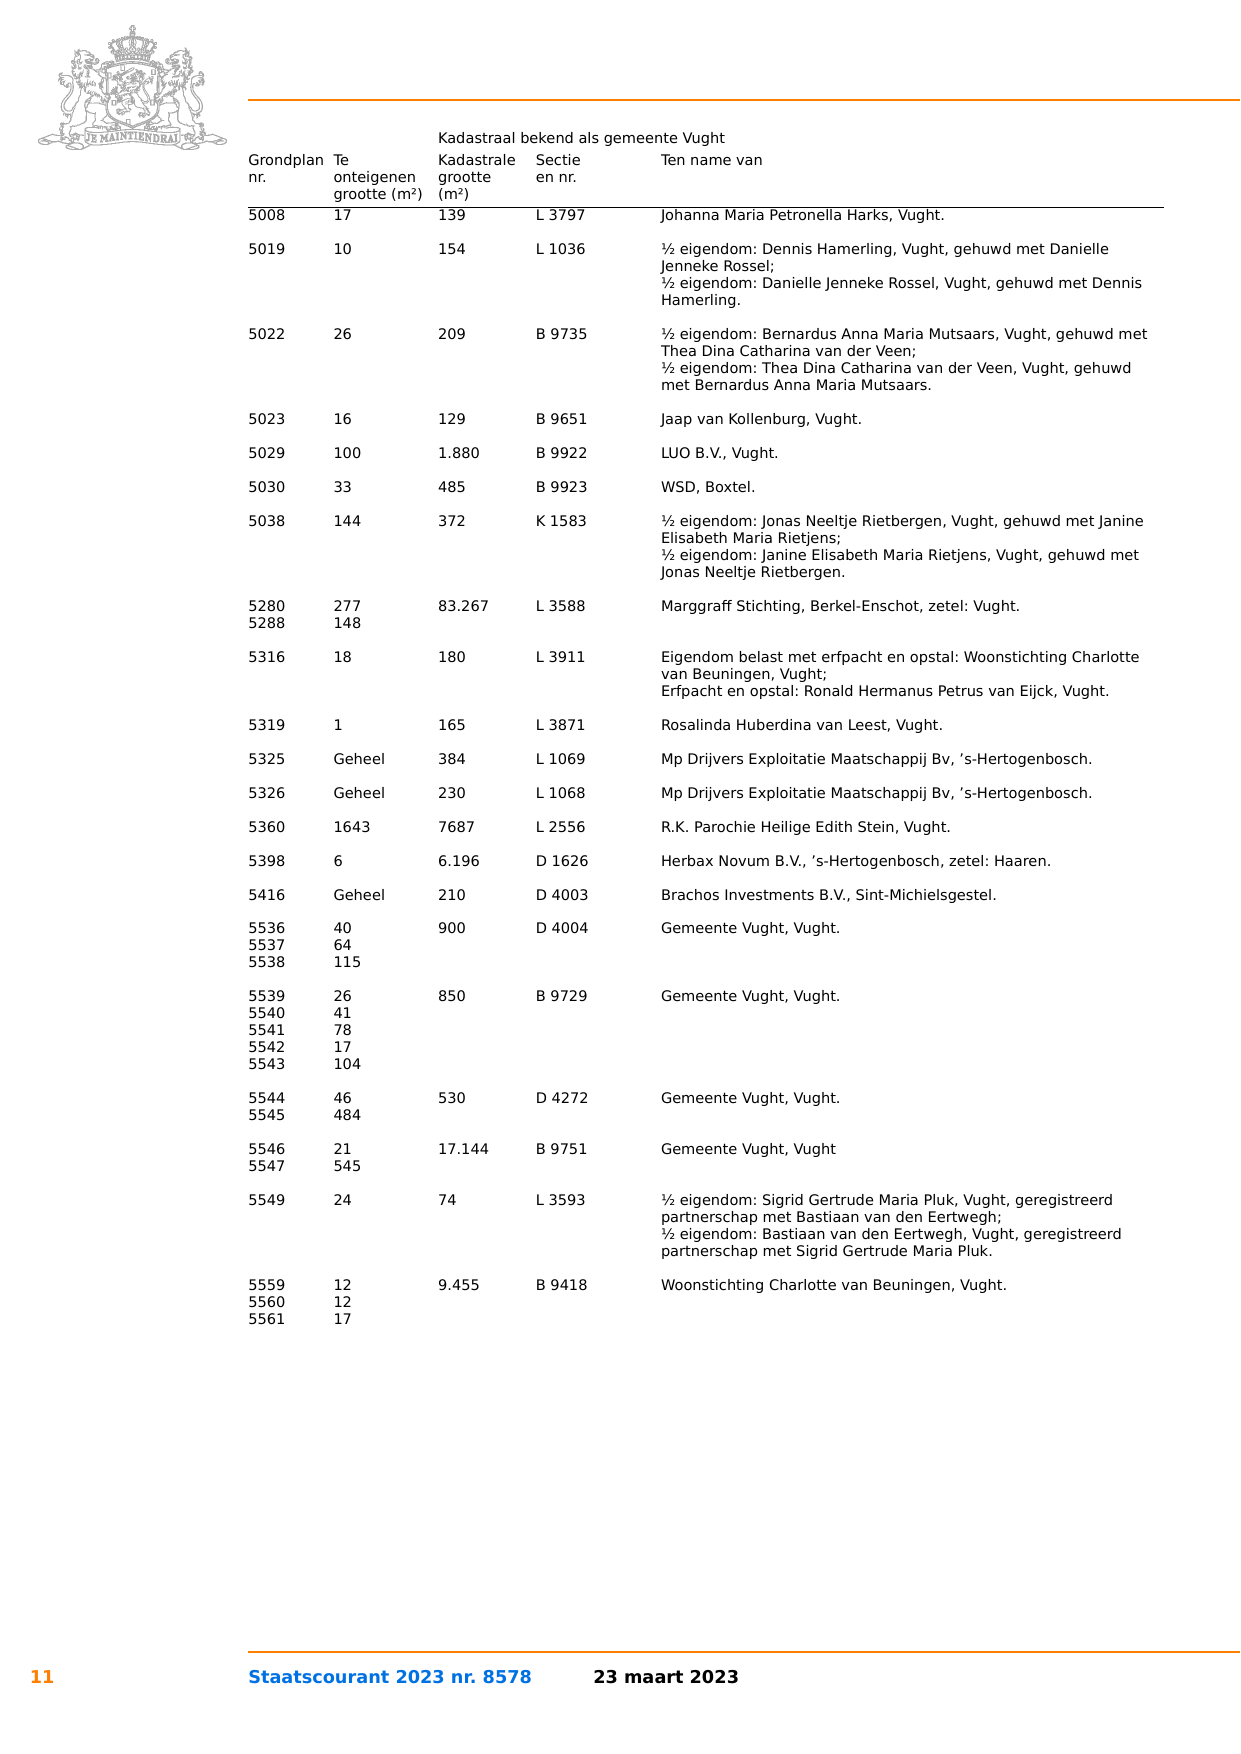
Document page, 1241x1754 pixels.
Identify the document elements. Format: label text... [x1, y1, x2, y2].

table_cell L 3593 [530, 1192, 655, 1260]
table_cell [655, 462, 1163, 479]
table_cell [327, 462, 432, 479]
table_cell [327, 768, 432, 784]
table_cell [327, 428, 432, 445]
table_cell [530, 581, 655, 598]
table_cell [248, 1175, 327, 1192]
table_cell [327, 835, 432, 852]
table_cell Mp Drijvers Exploitatie Maatschappij Bv, ’s-Hertogenbosch. [655, 751, 1163, 767]
table_cell 24 [327, 1192, 432, 1260]
table_cell 277 148 [327, 598, 432, 632]
table_cell [655, 581, 1163, 598]
table_cell [432, 971, 529, 988]
table_cell Gemeente Vught, Vught. [655, 1090, 1163, 1124]
table_cell L 3911 [530, 649, 655, 699]
table_cell 17.144 [432, 1141, 529, 1175]
table_cell ½ eigendom: Jonas Neeltje Rietbergen, Vught, gehuwd met Janine Elisabeth Maria Rietjens; ½ eigendom: Janine Elisabeth Maria Rietjens, Vught, gehuwd met Jonas Neeltje Rietbergen. [655, 513, 1163, 581]
table_cell [248, 734, 327, 751]
table_cell [655, 700, 1163, 717]
table_cell [432, 1073, 529, 1090]
table_cell 5546 5547 [248, 1141, 327, 1175]
table_cell 230 [432, 785, 529, 801]
table_cell [327, 1073, 432, 1090]
table_cell [530, 394, 655, 411]
table_cell [432, 835, 529, 852]
table_cell Marggraff Stichting, Berkel-Enschot, zetel: Vught. [655, 598, 1163, 632]
table_cell [655, 1124, 1163, 1141]
table_cell [655, 869, 1163, 886]
table_cell [248, 1073, 327, 1090]
table_cell 12 12 17 [327, 1277, 432, 1328]
table_cell 530 [432, 1090, 529, 1124]
table_cell D 1626 [530, 853, 655, 869]
table_cell [432, 309, 529, 326]
table_cell D 4003 [530, 886, 655, 903]
table_cell Sectie en nr. [530, 147, 655, 207]
table_cell [248, 462, 327, 479]
table_cell [327, 581, 432, 598]
table_cell [248, 581, 327, 598]
table_cell 139 [432, 208, 529, 224]
table_cell [530, 496, 655, 513]
table_cell B 9751 [530, 1141, 655, 1175]
table_cell [327, 734, 432, 751]
table_cell L 1036 [530, 241, 655, 309]
table_cell [655, 1175, 1163, 1192]
table_cell [248, 700, 327, 717]
table_cell 5544 5545 [248, 1090, 327, 1124]
table_cell [432, 632, 529, 649]
table_cell Kadastrale grootte (m²) [432, 147, 529, 207]
table_cell 5316 [248, 649, 327, 699]
table_cell 5023 [248, 411, 327, 428]
table_cell [248, 394, 327, 411]
table_cell [248, 971, 327, 988]
table_cell ½ eigendom: Sigrid Gertrude Maria Pluk, Vught, geregistreerd partnerschap met Bastiaan van den Eertwegh; ½ eigendom: Bastiaan van den Eertwegh, Vught, geregistreerd partnerschap met Sigrid Gertrude Maria Pluk. [655, 1192, 1163, 1260]
picture [38, 25, 227, 150]
table_cell [432, 1260, 529, 1277]
table_cell B 9651 [530, 411, 655, 428]
table_cell L 3588 [530, 598, 655, 632]
table_cell [432, 1175, 529, 1192]
table_cell [327, 903, 432, 920]
table_cell 5022 [248, 326, 327, 394]
table_cell K 1583 [530, 513, 655, 581]
table_cell [530, 224, 655, 241]
table_cell [248, 496, 327, 513]
table_cell 900 [432, 920, 529, 971]
table_cell 1 [327, 717, 432, 733]
table_cell Mp Drijvers Exploitatie Maatschappij Bv, ’s-Hertogenbosch. [655, 785, 1163, 801]
table_cell [327, 394, 432, 411]
table_cell Gemeente Vught, Vught [655, 1141, 1163, 1175]
table_cell L 3871 [530, 717, 655, 733]
table_cell LUO B.V., Vught. [655, 445, 1163, 462]
table_cell [327, 801, 432, 818]
table_cell [432, 462, 529, 479]
table_cell [530, 1260, 655, 1277]
table_cell [248, 1124, 327, 1141]
table_cell B 9923 [530, 479, 655, 496]
table_cell 9.455 [432, 1277, 529, 1328]
table_cell 100 [327, 445, 432, 462]
table_cell Rosalinda Huberdina van Leest, Vught. [655, 717, 1163, 733]
table_cell 6 [327, 853, 432, 869]
table_cell L 2556 [530, 819, 655, 835]
table_cell [327, 1175, 432, 1192]
table_cell Brachos Investments B.V., Sint-Michielsgestel. [655, 886, 1163, 903]
table_cell 26 41 78 17 104 [327, 988, 432, 1073]
table_cell L 3797 [530, 208, 655, 224]
table_cell [530, 869, 655, 886]
table_cell [530, 768, 655, 784]
table_cell D 4272 [530, 1090, 655, 1124]
table_header [248, 130, 432, 147]
table_cell [530, 428, 655, 445]
table_cell [530, 1073, 655, 1090]
table_cell [655, 394, 1163, 411]
table_cell 5360 [248, 819, 327, 835]
table_cell 40 64 115 [327, 920, 432, 971]
table_cell 485 [432, 479, 529, 496]
table_cell 5029 [248, 445, 327, 462]
table_cell 10 [327, 241, 432, 309]
table_cell 5008 [248, 208, 327, 224]
table_cell [530, 700, 655, 717]
table_cell 210 [432, 886, 529, 903]
table_cell [655, 309, 1163, 326]
table_cell [655, 632, 1163, 649]
table_cell 21 545 [327, 1141, 432, 1175]
table_cell [530, 309, 655, 326]
table_cell [655, 224, 1163, 241]
table_cell [248, 869, 327, 886]
table_cell 46 484 [327, 1090, 432, 1124]
table_cell B 9735 [530, 326, 655, 394]
table_cell [432, 768, 529, 784]
table_cell 83.267 [432, 598, 529, 632]
table_cell [655, 768, 1163, 784]
table_cell Te onteigenen grootte (m²) [327, 147, 432, 207]
table_cell 5038 [248, 513, 327, 581]
table_cell 5416 [248, 886, 327, 903]
table_cell 18 [327, 649, 432, 699]
table_cell 850 [432, 988, 529, 1073]
table_cell 372 [432, 513, 529, 581]
table_cell 5559 5560 5561 [248, 1277, 327, 1328]
table_cell 129 [432, 411, 529, 428]
table_cell [327, 869, 432, 886]
table_cell 5030 [248, 479, 327, 496]
table_cell Ten name van [655, 147, 1163, 207]
table_cell ½ eigendom: Dennis Hamerling, Vught, gehuwd met Danielle Jenneke Rossel; ½ eigendom: Danielle Jenneke Rossel, Vught, gehuwd met Dennis Hamerling. [655, 241, 1163, 309]
table_cell [327, 224, 432, 241]
table_cell Geheel [327, 751, 432, 767]
table_cell [432, 903, 529, 920]
table_cell [432, 428, 529, 445]
table_cell 209 [432, 326, 529, 394]
table_cell [432, 496, 529, 513]
table_cell 384 [432, 751, 529, 767]
table_cell [248, 632, 327, 649]
table_cell [530, 801, 655, 818]
table_cell [655, 734, 1163, 751]
table_cell [248, 768, 327, 784]
table_cell [248, 835, 327, 852]
table_cell D 4004 [530, 920, 655, 971]
table_cell 165 [432, 717, 529, 733]
table_cell 17 [327, 208, 432, 224]
table_cell 1643 [327, 819, 432, 835]
table_cell 7687 [432, 819, 529, 835]
table_cell ½ eigendom: Bernardus Anna Maria Mutsaars, Vught, gehuwd met Thea Dina Catharina van der Veen; ½ eigendom: Thea Dina Catharina van der Veen, Vught, gehuwd met Bernardus Anna Maria Mutsaars. [655, 326, 1163, 394]
table_cell [432, 224, 529, 241]
table_cell 74 [432, 1192, 529, 1260]
table_cell 144 [327, 513, 432, 581]
table_cell WSD, Boxtel. [655, 479, 1163, 496]
table_cell Gemeente Vught, Vught. [655, 988, 1163, 1073]
table_cell [432, 581, 529, 598]
table_cell L 1069 [530, 751, 655, 767]
table_cell 154 [432, 241, 529, 309]
table_cell [248, 801, 327, 818]
table_cell [432, 801, 529, 818]
table_cell [530, 1124, 655, 1141]
table_cell [327, 496, 432, 513]
table_cell 5325 [248, 751, 327, 767]
table_cell [327, 971, 432, 988]
table_cell 5549 [248, 1192, 327, 1260]
table_cell [248, 428, 327, 445]
table_cell Jaap van Kollenburg, Vught. [655, 411, 1163, 428]
table_cell Geheel [327, 785, 432, 801]
table_cell [530, 903, 655, 920]
table_cell [248, 309, 327, 326]
table_cell [530, 462, 655, 479]
table_cell [655, 971, 1163, 988]
table_cell 6.196 [432, 853, 529, 869]
table_cell [530, 734, 655, 751]
table_cell [655, 1073, 1163, 1090]
table_cell [248, 224, 327, 241]
table_cell [327, 1124, 432, 1141]
table_cell B 9729 [530, 988, 655, 1073]
table_cell 5280 5288 [248, 598, 327, 632]
table_cell 1.880 [432, 445, 529, 462]
table_cell 33 [327, 479, 432, 496]
table_cell [327, 309, 432, 326]
table_cell B 9922 [530, 445, 655, 462]
table_cell [530, 632, 655, 649]
table_cell [248, 903, 327, 920]
table_cell [432, 700, 529, 717]
table_cell [655, 835, 1163, 852]
table_cell [655, 903, 1163, 920]
table_cell Herbax Novum B.V., ’s-Hertogenbosch, zetel: Haaren. [655, 853, 1163, 869]
table_cell 5326 [248, 785, 327, 801]
table_cell Geheel [327, 886, 432, 903]
table_cell 5019 [248, 241, 327, 309]
table_cell [530, 1175, 655, 1192]
table_cell [432, 869, 529, 886]
table_cell [327, 1260, 432, 1277]
table_cell [530, 835, 655, 852]
table_cell 5536 5537 5538 [248, 920, 327, 971]
table_cell [530, 971, 655, 988]
table_cell Eigendom belast met erfpacht en opstal: Woonstichting Charlotte van Beuningen, Vught; Erfpacht en opstal: Ronald Hermanus Petrus van Eijck, Vught. [655, 649, 1163, 699]
table_cell Grondplan nr. [248, 147, 327, 207]
table_cell Gemeente Vught, Vught. [655, 920, 1163, 971]
table_cell Woonstichting Charlotte van Beuningen, Vught. [655, 1277, 1163, 1328]
table_cell [327, 632, 432, 649]
table_cell [432, 394, 529, 411]
table_cell 5398 [248, 853, 327, 869]
table_cell 5539 5540 5541 5542 5543 [248, 988, 327, 1073]
table_cell 180 [432, 649, 529, 699]
table_cell [248, 1260, 327, 1277]
table_cell 16 [327, 411, 432, 428]
table_cell R.K. Parochie Heilige Edith Stein, Vught. [655, 819, 1163, 835]
table_cell [655, 1260, 1163, 1277]
table_cell [655, 496, 1163, 513]
table_cell [655, 428, 1163, 445]
table_header Kadastraal bekend als gemeente Vught [432, 130, 1163, 147]
table_cell [432, 734, 529, 751]
table_cell B 9418 [530, 1277, 655, 1328]
table_cell [432, 1124, 529, 1141]
table_cell 5319 [248, 717, 327, 733]
table_cell L 1068 [530, 785, 655, 801]
table_cell [655, 801, 1163, 818]
table_cell 26 [327, 326, 432, 394]
table_cell Johanna Maria Petronella Harks, Vught. [655, 208, 1163, 224]
table_cell [327, 700, 432, 717]
